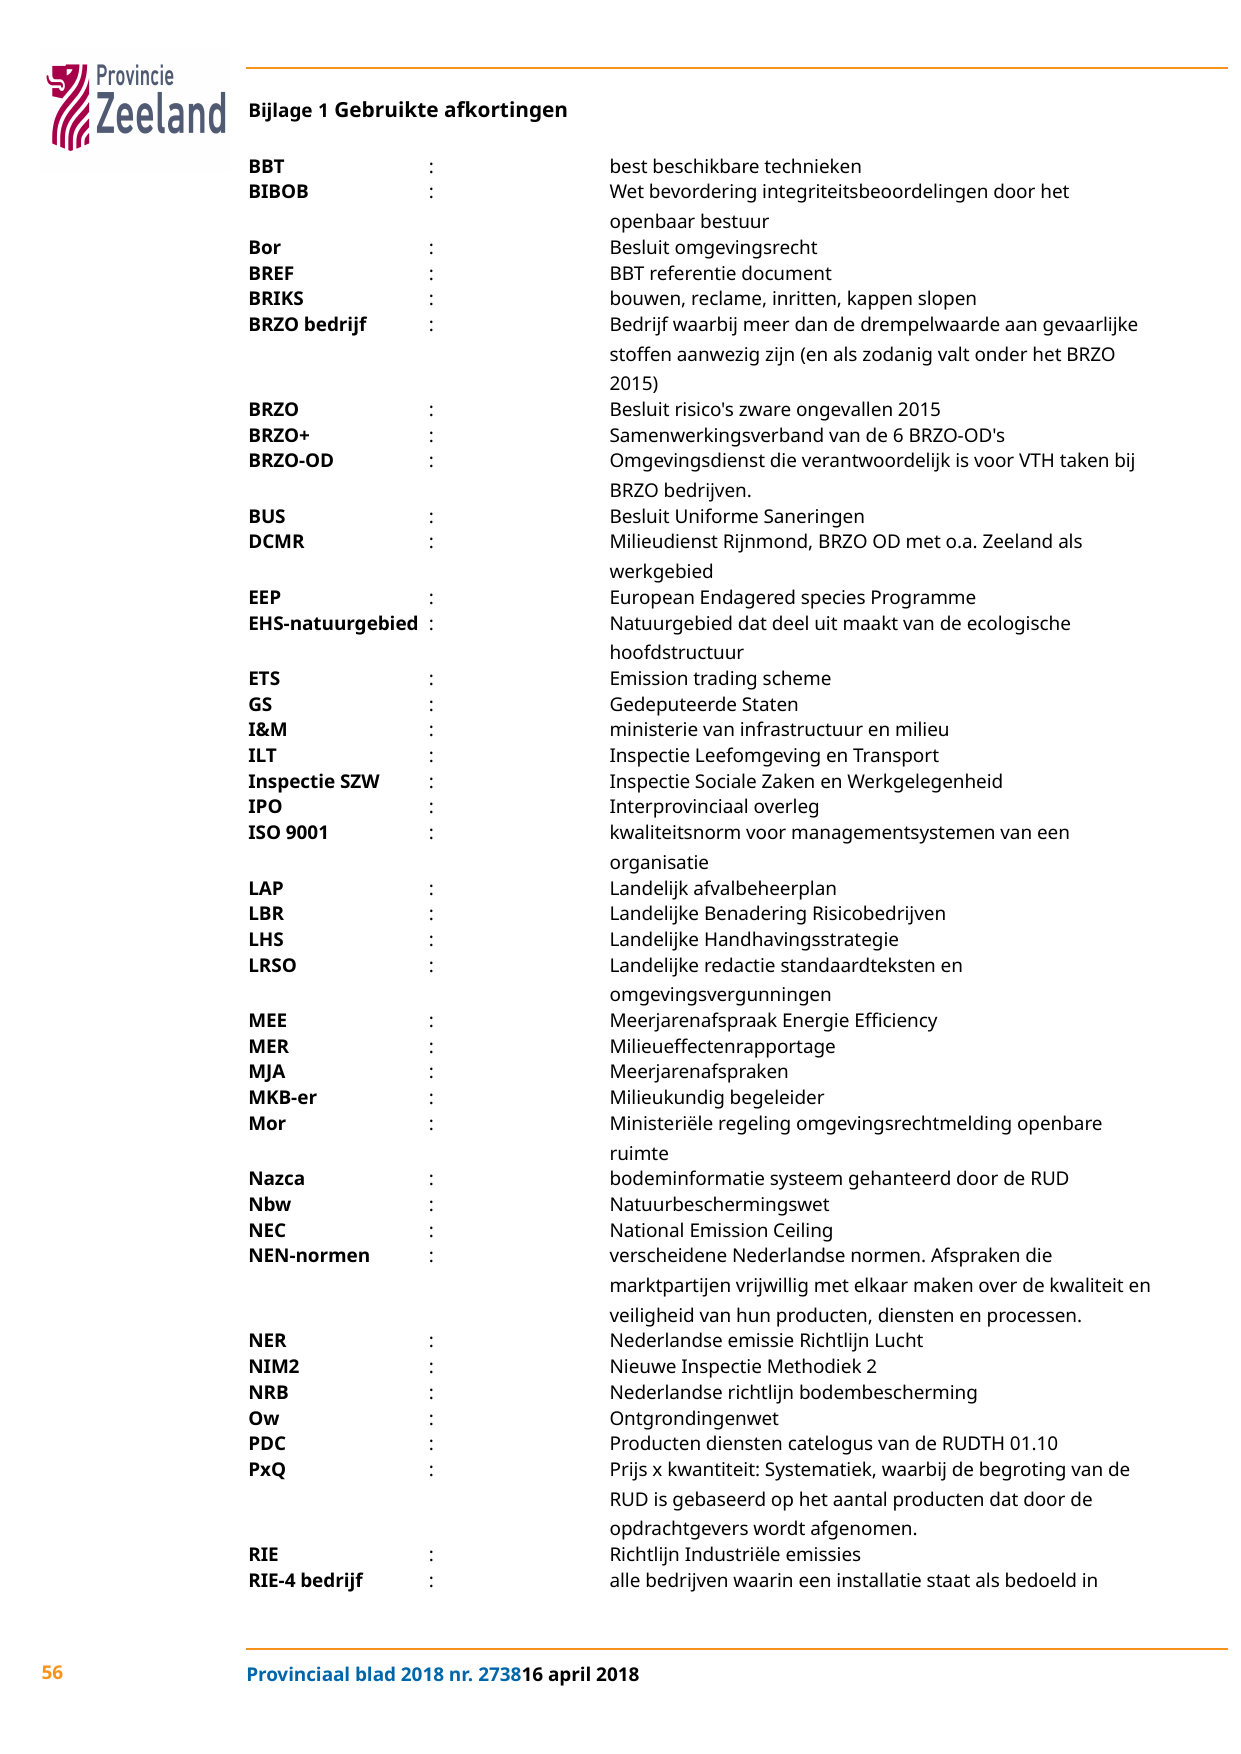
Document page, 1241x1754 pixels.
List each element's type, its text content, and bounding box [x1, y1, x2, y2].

table_cell Gedeputeerde Staten [609, 691, 1152, 716]
table_cell Ow [248, 1405, 429, 1430]
table_cell : [429, 1033, 609, 1059]
table_cell Wet bevordering integriteitsbeoordelingen door het openbaar bestuur [609, 179, 1152, 234]
table_cell BUS [248, 503, 429, 529]
table_cell LBR [248, 900, 429, 926]
table_cell Nederlandse richtlijn bodembescherming [609, 1379, 1152, 1405]
table_cell : [429, 448, 609, 503]
table_cell Emission trading scheme [609, 665, 1152, 691]
table_cell Samenwerkingsverband van de 6 BRZO-OD's [609, 422, 1152, 448]
table_cell Mor [248, 1110, 429, 1165]
table_cell Natuurbeschermingswet [609, 1191, 1152, 1217]
table_cell GS [248, 691, 429, 716]
table_cell Nieuwe Inspectie Methodiek 2 [609, 1353, 1152, 1379]
table_cell Bor [248, 234, 429, 260]
table_header best beschikbare technieken [609, 153, 1152, 179]
table_cell : [429, 1110, 609, 1165]
table_cell BIBOB [248, 179, 429, 234]
table_cell National Emission Ceiling [609, 1217, 1152, 1243]
table_cell : [429, 1567, 609, 1592]
table_cell Besluit omgevingsrecht [609, 234, 1152, 260]
table_cell : [429, 900, 609, 926]
table_cell EEP [248, 584, 429, 610]
table_cell BRZO+ [248, 422, 429, 448]
table_cell Ministeriële regeling omgevingsrechtmelding openbare ruimte [609, 1110, 1152, 1165]
table_cell : [429, 875, 609, 900]
table_cell BRZO bedrijf [248, 311, 429, 396]
table_cell : [429, 1007, 609, 1033]
table_cell BRZO [248, 396, 429, 422]
table_cell Meerjarenafspraak Energie Efficiency [609, 1007, 1152, 1033]
table_cell : [429, 1328, 609, 1353]
table_cell Bedrijf waarbij meer dan de drempelwaarde aan gevaarlijke stoffen aanwezig zijn (en als zodanig valt onder het BRZO 2015) [609, 311, 1152, 396]
table_cell Interprovinciaal overleg [609, 794, 1152, 819]
table_cell : [429, 1430, 609, 1456]
table_cell Meerjarenafspraken [609, 1059, 1152, 1084]
table_cell : [429, 926, 609, 952]
table_header : [429, 153, 609, 179]
table_cell MEE [248, 1007, 429, 1033]
table_cell MJA [248, 1059, 429, 1084]
table_cell : [429, 422, 609, 448]
table_cell PxQ [248, 1456, 429, 1541]
table_cell I&M [248, 716, 429, 742]
table_cell MKB-er [248, 1084, 429, 1110]
picture [41, 47, 231, 172]
table_cell Nazca [248, 1165, 429, 1191]
table_cell ILT [248, 742, 429, 768]
table_cell : [429, 952, 609, 1007]
table_cell BBT referentie document [609, 260, 1152, 286]
table_cell : [429, 1243, 609, 1327]
table_cell : [429, 1084, 609, 1110]
table_cell : [429, 286, 609, 311]
table_cell Besluit risico's zware ongevallen 2015 [609, 396, 1152, 422]
table_cell RIE [248, 1541, 429, 1567]
table_cell : [429, 742, 609, 768]
table_cell kwaliteitsnorm voor managementsystemen van een organisatie [609, 819, 1152, 875]
table_cell Milieukundig begeleider [609, 1084, 1152, 1110]
table_cell Inspectie Leefomgeving en Transport [609, 742, 1152, 768]
table_cell Nbw [248, 1191, 429, 1217]
table_cell : [429, 1059, 609, 1084]
table_cell : [429, 396, 609, 422]
table_cell : [429, 179, 609, 234]
table_cell Nederlandse emissie Richtlijn Lucht [609, 1328, 1152, 1353]
table_cell IPO [248, 794, 429, 819]
text Bijlage 1 Gebruikte afkortingen [248, 95, 1152, 123]
table_cell PDC [248, 1430, 429, 1456]
table_cell Omgevingsdienst die verantwoordelijk is voor VTH taken bij BRZO bedrijven. [609, 448, 1152, 503]
table_header BBT [248, 153, 429, 179]
table_cell : [429, 311, 609, 396]
table_cell EHS-natuurgebied [248, 610, 429, 665]
table_cell ministerie van infrastructuur en milieu [609, 716, 1152, 742]
table_cell : [429, 529, 609, 584]
table_cell MER [248, 1033, 429, 1059]
table_cell Producten diensten catelogus van de RUDTH 01.10 [609, 1430, 1152, 1456]
table_cell : [429, 1541, 609, 1567]
table_cell Prijs x kwantiteit: Systematiek, waarbij de begroting van de RUD is gebaseerd op het aantal producten dat door de opdrachtgevers wordt afgenomen. [609, 1456, 1152, 1541]
table_cell Richtlijn Industriële emissies [609, 1541, 1152, 1567]
table_cell alle bedrijven waarin een installatie staat als bedoeld in [609, 1567, 1152, 1592]
table_cell : [429, 260, 609, 286]
table_cell BRZO-OD [248, 448, 429, 503]
table_cell bouwen, reclame, inritten, kappen slopen [609, 286, 1152, 311]
table_cell : [429, 691, 609, 716]
table_cell : [429, 1379, 609, 1405]
table_cell : [429, 610, 609, 665]
table_cell : [429, 584, 609, 610]
table_cell : [429, 1191, 609, 1217]
table_cell : [429, 1165, 609, 1191]
table_cell BRIKS [248, 286, 429, 311]
table_cell : [429, 1353, 609, 1379]
table_cell NEN-normen [248, 1243, 429, 1327]
table_cell NEC [248, 1217, 429, 1243]
table_cell : [429, 768, 609, 794]
table_cell LAP [248, 875, 429, 900]
table_cell Inspectie Sociale Zaken en Werkgelegenheid [609, 768, 1152, 794]
table_cell : [429, 716, 609, 742]
table_cell ETS [248, 665, 429, 691]
table_cell bodeminformatie systeem gehanteerd door de RUD [609, 1165, 1152, 1191]
table_cell BREF [248, 260, 429, 286]
table_cell Milieueffectenrapportage [609, 1033, 1152, 1059]
table_cell LHS [248, 926, 429, 952]
table_cell : [429, 1405, 609, 1430]
table_cell NRB [248, 1379, 429, 1405]
table_cell Landelijke Benadering Risicobedrijven [609, 900, 1152, 926]
table_cell Ontgrondingenwet [609, 1405, 1152, 1430]
table_cell Landelijk afvalbeheerplan [609, 875, 1152, 900]
table_cell : [429, 665, 609, 691]
table_cell NIM2 [248, 1353, 429, 1379]
table_cell DCMR [248, 529, 429, 584]
table_cell : [429, 234, 609, 260]
table_cell Milieudienst Rijnmond, BRZO OD met o.a. Zeeland als werkgebied [609, 529, 1152, 584]
table_cell : [429, 503, 609, 529]
table_cell ISO 9001 [248, 819, 429, 875]
table_cell : [429, 819, 609, 875]
table_cell verscheidene Nederlandse normen. Afspraken die marktpartijen vrijwillig met elkaar maken over de kwaliteit en veiligheid van hun producten, diensten en processen. [609, 1243, 1152, 1327]
table_cell Natuurgebied dat deel uit maakt van de ecologische hoofdstructuur [609, 610, 1152, 665]
table_cell : [429, 1456, 609, 1541]
table_cell RIE-4 bedrijf [248, 1567, 429, 1592]
table_cell LRSO [248, 952, 429, 1007]
table_cell : [429, 1217, 609, 1243]
table_cell Landelijke redactie standaardteksten en omgevingsvergunningen [609, 952, 1152, 1007]
table_cell : [429, 794, 609, 819]
table_cell Landelijke Handhavingsstrategie [609, 926, 1152, 952]
table_cell European Endagered species Programme [609, 584, 1152, 610]
table_cell Inspectie SZW [248, 768, 429, 794]
table_cell Besluit Uniforme Saneringen [609, 503, 1152, 529]
table_cell NER [248, 1328, 429, 1353]
